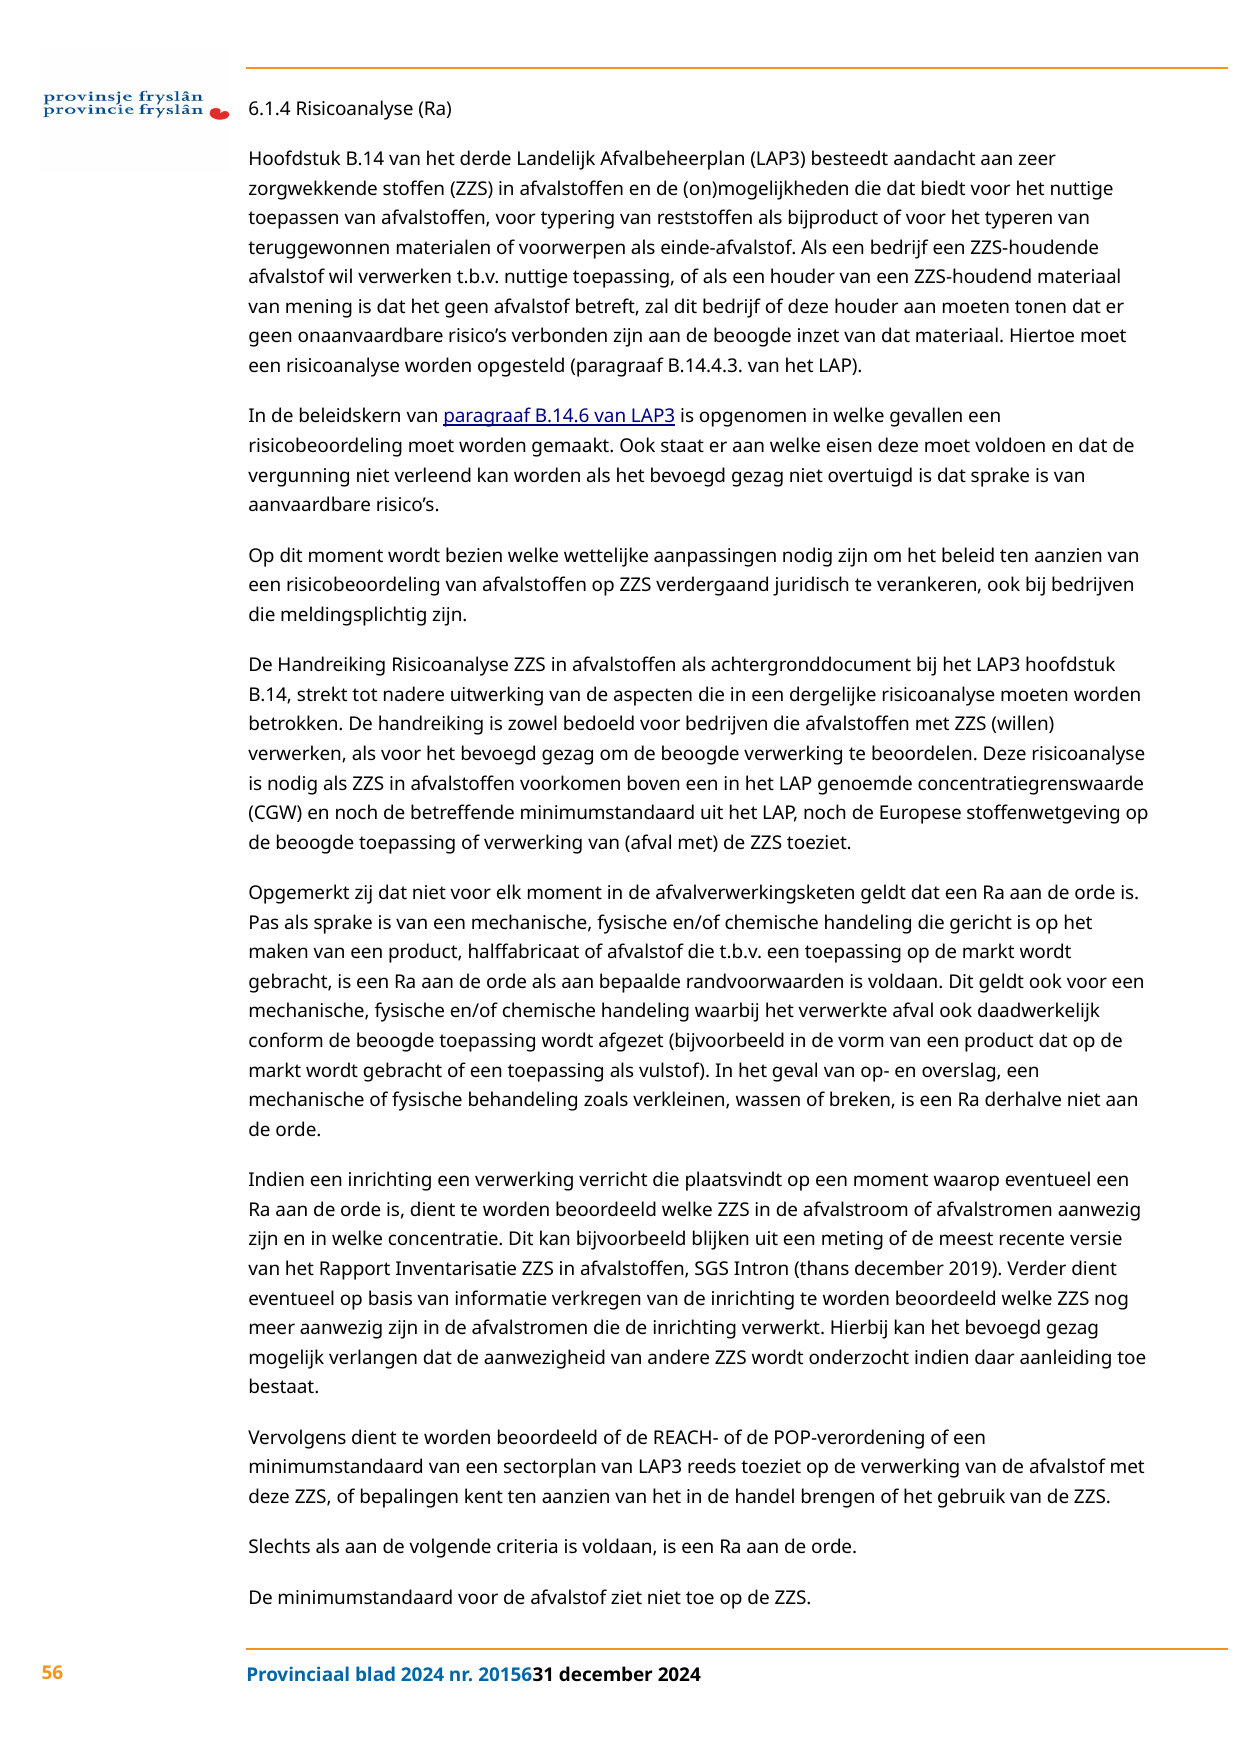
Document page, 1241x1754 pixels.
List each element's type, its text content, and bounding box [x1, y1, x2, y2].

text 6.1.4 Risicoanalyse (Ra) [248, 95, 1152, 121]
text Vervolgens dient te worden beoordeeld of de REACH- of de POP-verordening of een minimumstandaard van een sectorplan van LAP3 reeds toeziet op de verwerking van de afvalstof met deze ZZS, of bepalingen kent ten aanzien van het in de handel brengen of het gebruik van de ZZS. [248, 1424, 1152, 1509]
text Indien een inrichting een verwerking verricht die plaatsvindt op een moment waarop eventueel een Ra aan de orde is, dient te worden beoordeeld welke ZZS in de afvalstroom of afvalstromen aanwezig zijn en in welke concentratie. Dit kan bijvoorbeeld blijken uit een meting of de meest recente versie van het Rapport Inventarisatie ZZS in afvalstoffen, SGS Intron (thans december 2019). Verder dient eventueel op basis van informatie verkregen van de inrichting te worden beoordeeld welke ZZS nog meer aanwezig zijn in de afvalstromen die de inrichting verwerkt. Hierbij kan het bevoegd gezag mogelijk verlangen dat de aanwezigheid van andere ZZS wordt onderzocht indien daar aanleiding toe bestaat. [248, 1166, 1152, 1399]
text De minimumstandaard voor de afvalstof ziet niet toe op de ZZS. [248, 1584, 1152, 1610]
text De Handreiking Risicoanalyse ZZS in afvalstoffen als achtergronddocument bij het LAP3 hoofdstuk B.14, strekt tot nadere uitwerking van de aspecten die in een dergelijke risicoanalyse moeten worden betrokken. De handreiking is zowel bedoeld voor bedrijven die afvalstoffen met ZZS (willen) verwerken, als voor het bevoegd gezag om de beoogde verwerking te beoordelen. Deze risicoanalyse is nodig als ZZS in afvalstoffen voorkomen boven een in het LAP genoemde concentratiegrenswaarde (CGW) en noch de betreffende minimumstandaard uit het LAP, noch de Europese stoffenwetgeving op de beoogde toepassing of verwerking van (afval met) de ZZS toeziet. [248, 651, 1152, 855]
text Hoofdstuk B.14 van het derde Landelijk Afvalbeheerplan (LAP3) besteedt aandacht aan zeer zorgwekkende stoffen (ZZS) in afvalstoffen en de (on)mogelijkheden die dat biedt voor het nuttige toepassen van afvalstoffen, voor typering van reststoffen als bijproduct of voor het typeren van teruggewonnen materialen of voorwerpen als einde-afvalstof. Als een bedrijf een ZZS-houdende afvalstof wil verwerken t.b.v. nuttige toepassing, of als een houder van een ZZS-houdend materiaal van mening is dat het geen afvalstof betreft, zal dit bedrijf of deze houder aan moeten tonen dat er geen onaanvaardbare risico’s verbonden zijn aan de beoogde inzet van dat materiaal. Hiertoe moet een risicoanalyse worden opgesteld (paragraaf B.14.4.3. van het LAP). [248, 145, 1152, 378]
text In de beleidskern van paragraaf B.14.6 van LAP3 is opgenomen in welke gevallen een risicobeoordeling moet worden gemaakt. Ook staat er aan welke eisen deze moet voldoen en dat de vergunning niet verleend kan worden als het bevoegd gezag niet overtuigd is dat sprake is van aanvaardbare risico’s. [248, 403, 1152, 517]
text Op dit moment wordt bezien welke wettelijke aanpassingen nodig zijn om het beleid ten aanzien van een risicobeoordeling van afvalstoffen op ZZS verdergaand juridisch te verankeren, ook bij bedrijven die meldingsplichtig zijn. [248, 542, 1152, 627]
text Slechts als aan de volgende criteria is voldaan, is een Ra aan de orde. [248, 1533, 1152, 1559]
picture [41, 47, 231, 172]
text Opgemerkt zij dat niet voor elk moment in de afvalverwerkingsketen geldt dat een Ra aan de orde is. Pas als sprake is van een mechanische, fysische en/of chemische handeling die gericht is op het maken van een product, halffabricaat of afvalstof die t.b.v. een toepassing op de markt wordt gebracht, is een Ra aan de orde als aan bepaalde randvoorwaarden is voldaan. Dit geldt ook voor een mechanische, fysische en/of chemische handeling waarbij het verwerkte afval ook daadwerkelijk conform de beoogde toepassing wordt afgezet (bijvoorbeeld in de vorm van een product dat op de markt wordt gebracht of een toepassing als vulstof). In het geval van op- en overslag, een mechanische of fysische behandeling zoals verkleinen, wassen of breken, is een Ra derhalve niet aan de orde. [248, 879, 1152, 1142]
